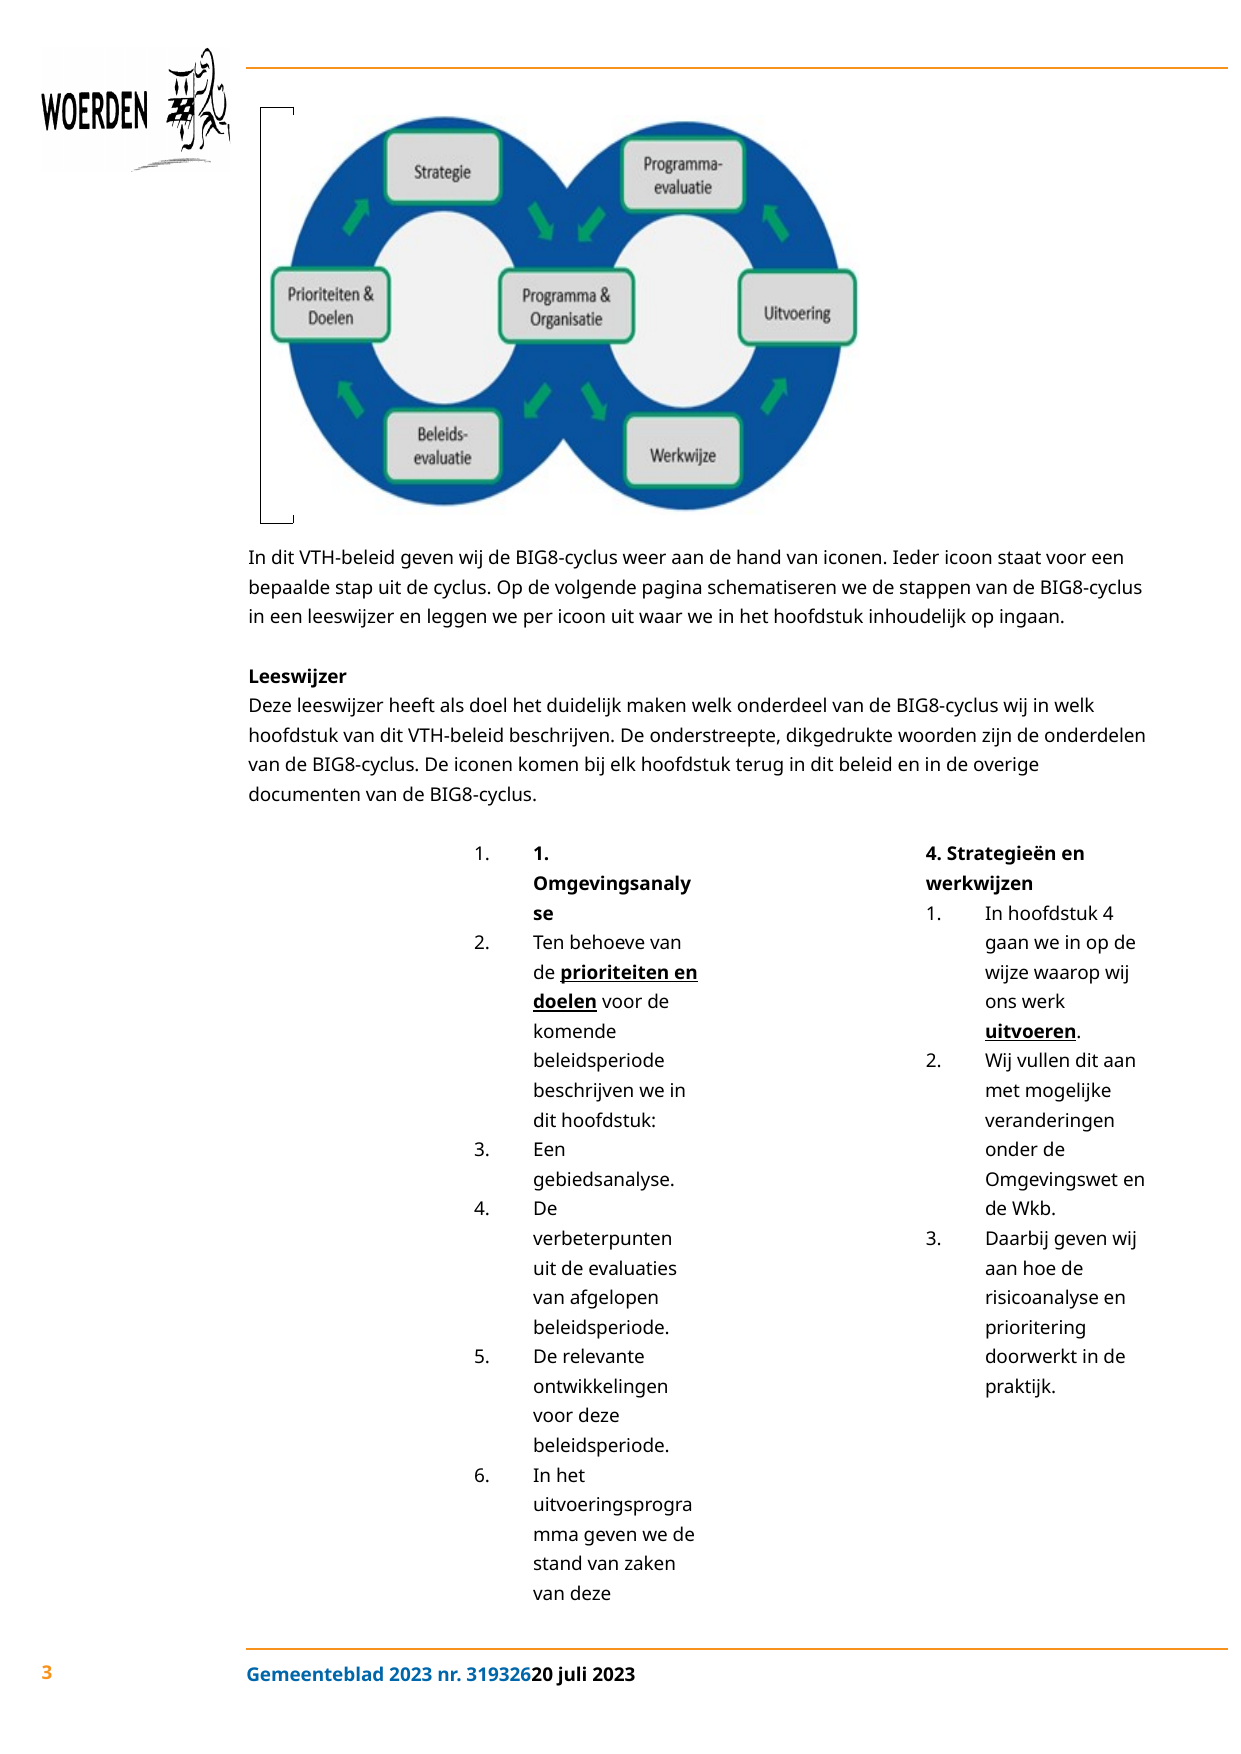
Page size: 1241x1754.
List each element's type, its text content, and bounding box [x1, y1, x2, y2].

text In dit VTH-beleid geven wij de BIG8-cyclus weer aan de hand van iconen. Ieder icoon staat voor een bepaalde stap uit de cyclus. Op de volgende pagina schematiseren we de stappen van de BIG8-cyclus in een leeswijzer en leggen we per icoon uit waar we in het hoofdstuk inhoudelijk op ingaan. [248, 544, 1152, 629]
table_header 4. Strategieën en werkwijzen In hoofdstuk 4 gaan we in op de wijze waarop wij ons werk uitvoeren. Wij vullen dit aan met mogelijke veranderingen onder de Omgevingswet en de Wkb. Daarbij geven wij aan hoe de risicoanalyse en prioritering doorwerkt in de praktijk. [926, 841, 1152, 1606]
table_header 1. Omgevingsanalyse Ten behoeve van de prioriteiten en doelen voor de komende beleidsperiode beschrijven we in dit hoofdstuk: Een gebiedsanalyse. De verbeterpunten uit de evaluaties van afgelopen beleidsperiode. De relevante ontwikkelingen voor deze beleidsperiode. In het uitvoeringsprogramma geven we de stand van zaken van deze [474, 841, 700, 1606]
picture [268, 115, 860, 515]
table_header [248, 841, 474, 1606]
table_header [700, 841, 926, 1606]
text Deze leeswijzer heeft als doel het duidelijk maken welk onderdeel van de BIG8-cyclus wij in welk hoofdstuk van dit VTH-beleid beschrijven. De onderstreepte, dikgedrukte woorden zijn de onderdelen van de BIG8-cyclus. De iconen komen bij elk hoofdstuk terug in dit beleid en in de overige documenten van de BIG8-cyclus. [248, 692, 1152, 807]
picture [41, 47, 231, 172]
text Leeswijzer [248, 663, 1152, 689]
